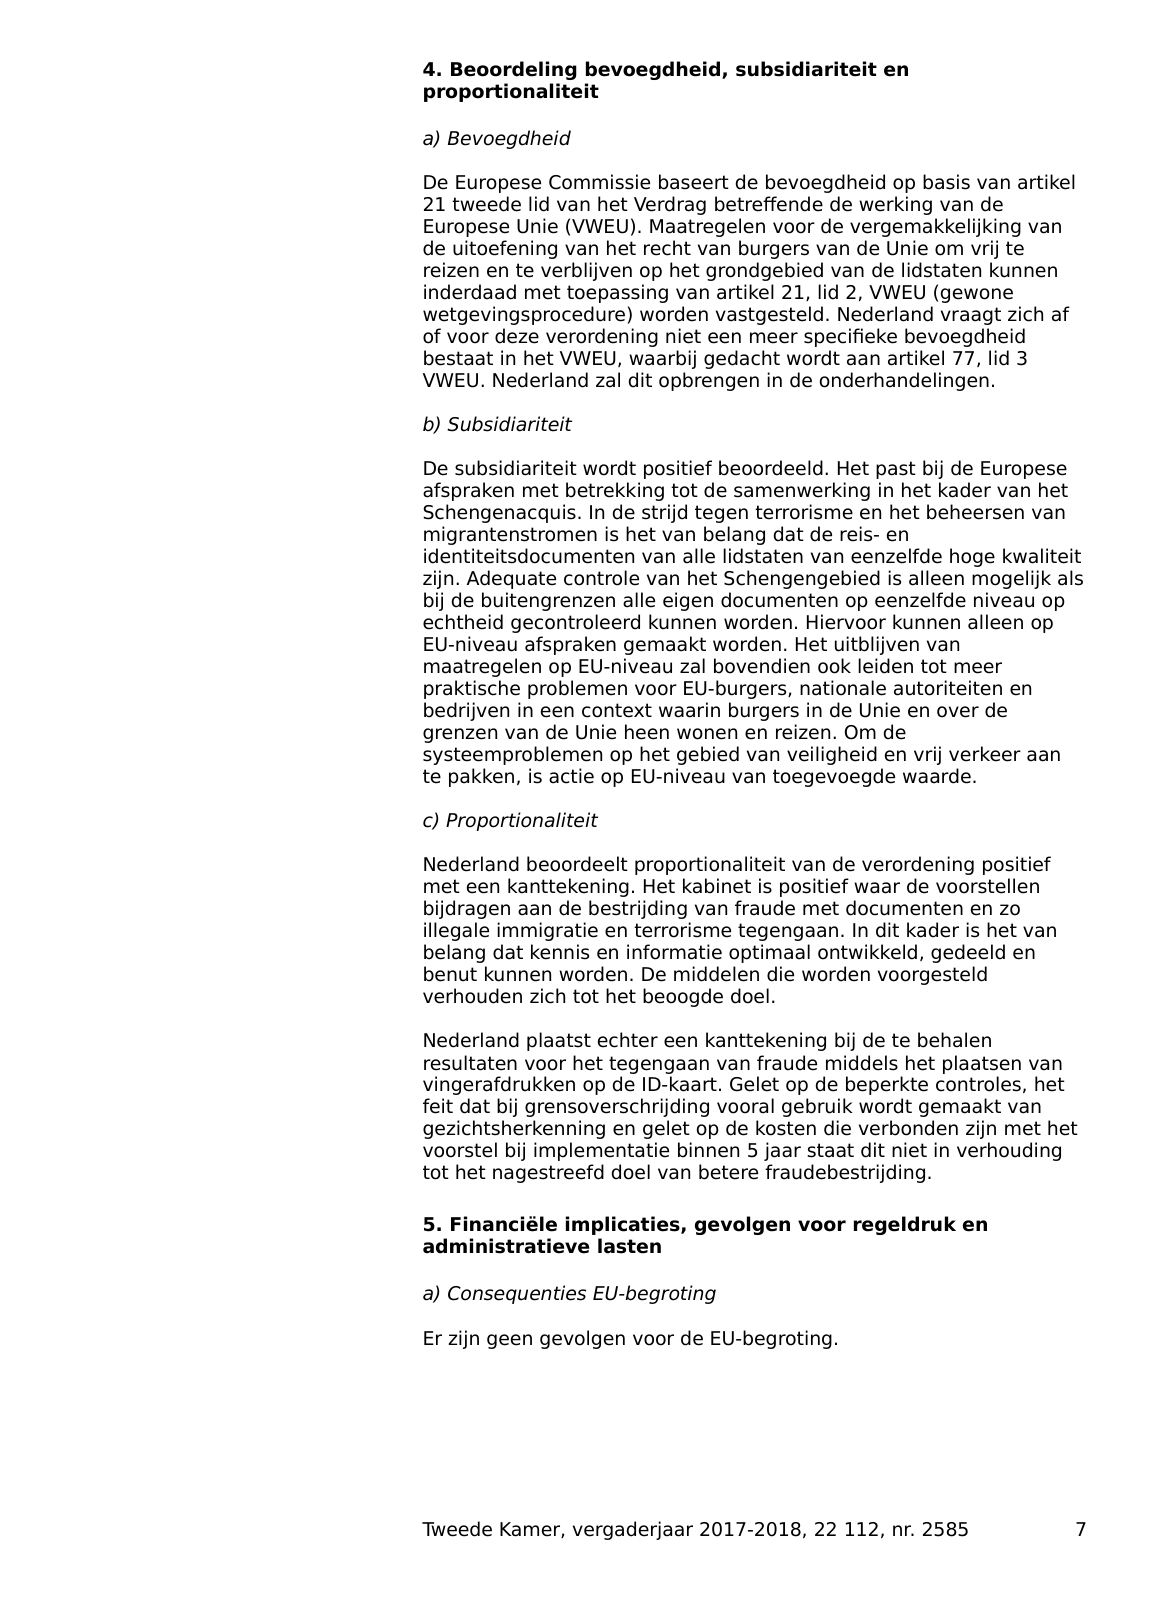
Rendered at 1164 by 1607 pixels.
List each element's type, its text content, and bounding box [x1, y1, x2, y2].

subtitle a) Bevoegdheid [422, 128, 1087, 150]
text De subsidiariteit wordt positief beoordeeld. Het past bij de Europese afspraken met betrekking tot de samenwerking in het kader van het Schengenacquis. In de strijd tegen terrorisme en het beheersen van migrantenstromen is het van belang dat de reis- en identiteitsdocumenten van alle lidstaten van eenzelfde hoge kwaliteit zijn. Adequate controle van het Schengengebied is alleen mogelijk als bij de buitengrenzen alle eigen documenten op eenzelfde niveau op echtheid gecontroleerd kunnen worden. Hiervoor kunnen alleen op EU-niveau afspraken gemaakt worden. Het uitblijven van maatregelen op EU-niveau zal bovendien ook leiden tot meer praktische problemen voor EU-burgers, nationale autoriteiten en bedrijven in een context waarin burgers in de Unie en over de grenzen van de Unie heen wonen en reizen. Om de systeemproblemen op het gebied van veiligheid en vrij verkeer aan te pakken, is actie op EU-niveau van toegevoegde waarde. [422, 458, 1087, 788]
subtitle a) Consequenties EU-begroting [422, 1283, 1087, 1305]
text Nederland beoordeelt proportionaliteit van de verordening positief met een kanttekening. Het kabinet is positief waar de voorstellen bijdragen aan de bestrijding van fraude met documenten en zo illegale immigratie en terrorisme tegengaan. In dit kader is het van belang dat kennis en informatie optimaal ontwikkeld, gedeeld en benut kunnen worden. De middelen die worden voorgesteld verhouden zich tot het beoogde doel. [422, 854, 1087, 1008]
text Er zijn geen gevolgen voor de EU-begroting. [422, 1327, 1087, 1349]
text De Europese Commissie baseert de bevoegdheid op basis van artikel 21 tweede lid van het Verdrag betreffende de werking van de Europese Unie (VWEU). Maatregelen voor de vergemakkelijking van de uitoefening van het recht van burgers van de Unie om vrij te reizen en te verblijven op het grondgebied van de lidstaten kunnen inderdaad met toepassing van artikel 21, lid 2, VWEU (gewone wetgevingsprocedure) worden vastgesteld. Nederland vraagt zich af of voor deze verordening niet een meer specifieke bevoegdheid bestaat in het VWEU, waarbij gedacht wordt aan artikel 77, lid 3 VWEU. Nederland zal dit opbrengen in de onderhandelingen. [422, 172, 1087, 392]
text Nederland plaatst echter een kanttekening bij de te behalen resultaten voor het tegengaan van fraude middels het plaatsen van vingerafdrukken op de ID-kaart. Gelet op de beperkte controles, het feit dat bij grensoverschrijding vooral gebruik wordt gemaakt van gezichtsherkenning en gelet op de kosten die verbonden zijn met het voorstel bij implementatie binnen 5 jaar staat dit niet in verhouding tot het nagestreefd doel van betere fraudebestrijding. [422, 1030, 1087, 1184]
subtitle c) Proportionaliteit [422, 810, 1087, 832]
subtitle 5. Financiële implicaties, gevolgen voor regeldruk en administratieve lasten [422, 1214, 1087, 1258]
subtitle b) Subsidiariteit [422, 414, 1087, 436]
subtitle 4. Beoordeling bevoegdheid, subsidiariteit en proportionaliteit [422, 59, 1087, 103]
